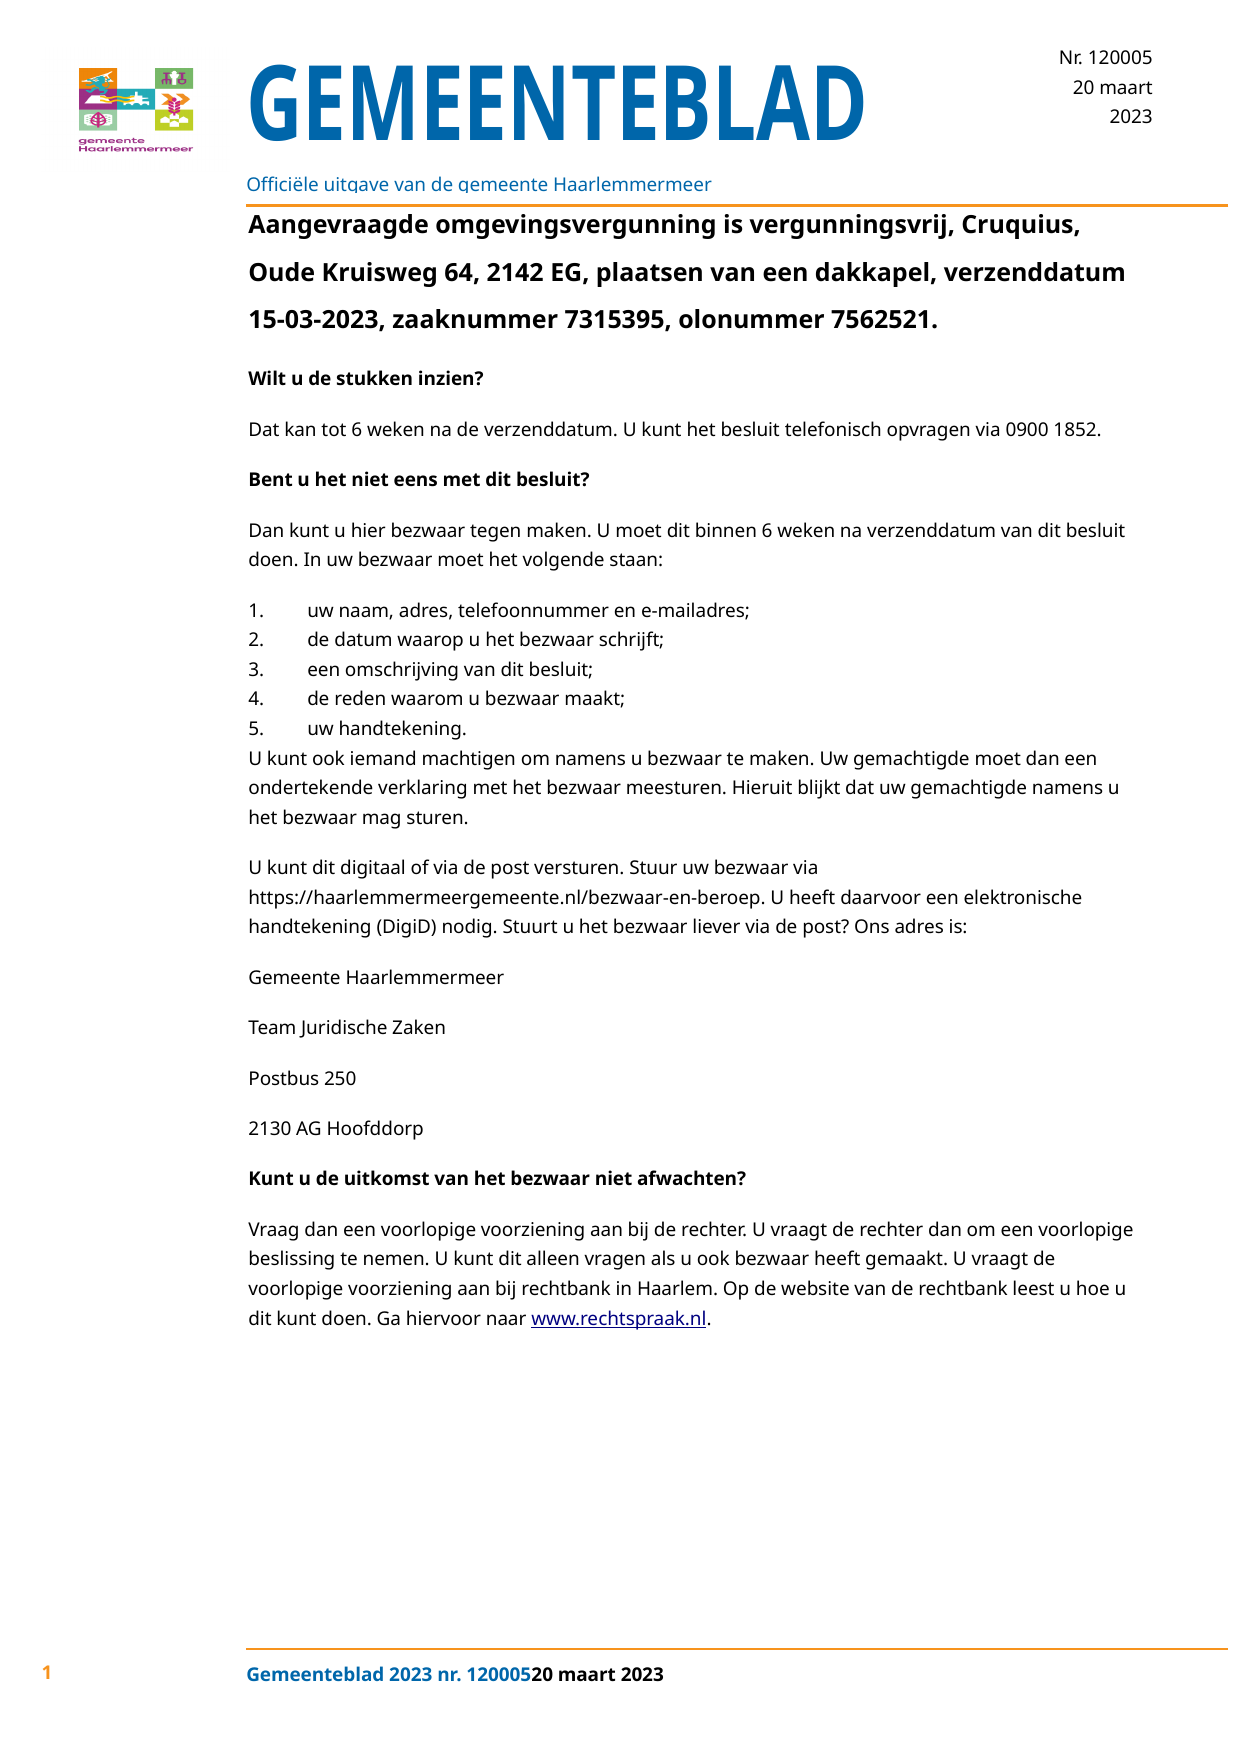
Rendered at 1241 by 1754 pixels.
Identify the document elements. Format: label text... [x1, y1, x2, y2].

list de reden waarom u bezwaar maakt; [248, 686, 1152, 711]
list uw naam, adres, telefoonnummer en e-mailadres; [248, 597, 1152, 622]
text Gemeente Haarlemmermeer [248, 964, 1152, 989]
text Dan kunt u hier bezwaar tegen maken. U moet dit binnen 6 weken na verzenddatum van dit besluit doen. In uw bezwaar moet het volgende staan: [248, 517, 1152, 572]
list de datum waarop u het bezwaar schrijft; [248, 626, 1152, 652]
text Team Juridische Zaken [248, 1014, 1152, 1040]
text Postbus 250 [248, 1065, 1152, 1090]
list een omschrijving van dit besluit; [248, 656, 1152, 682]
text Dat kan tot 6 weken na de verzenddatum. U kunt het besluit telefonisch opvragen via 0900 1852. [248, 416, 1152, 442]
list uw handtekening. [248, 715, 1152, 741]
text U kunt dit digitaal of via de post versturen. Stuur uw bezwaar via https://haarlemmermeergemeente.nl/bezwaar-en-beroep. U heeft daarvoor een elektronische handtekening (DigiD) nodig. Stuurt u het bezwaar liever via de post? Ons adres is: [248, 854, 1152, 939]
text Kunt u de uitkomst van het bezwaar niet afwachten? [248, 1166, 1152, 1191]
text Wilt u de stukken inzien? [248, 366, 1152, 391]
text 2130 AG Hoofddorp [248, 1115, 1152, 1141]
text Vraag dan een voorlopige voorziening aan bij de rechter. U vraagt de rechter dan om een voorlopige beslissing te nemen. U kunt dit alleen vragen als u ook bezwaar heeft gemaakt. U vraagt de voorlopige voorziening aan bij rechtbank in Haarlem. Op de website van de rechtbank leest u hoe u dit kunt doen. Ga hiervoor naar www.rechtspraak.nl. [248, 1216, 1152, 1330]
text Aangevraagde omgevingsvergunning is vergunningsvrij, Cruquius, Oude Kruisweg 64, 2142 EG, plaatsen van een dakkapel, verzenddatum 15-03-2023, zaaknummer 7315395, olonummer 7562521. [248, 207, 1152, 336]
text U kunt ook iemand machtigen om namens u bezwaar te maken. Uw gemachtigde moet dan een ondertekende verklaring met het bezwaar meesturen. Hieruit blijkt dat uw gemachtigde namens u het bezwaar mag sturen. [248, 745, 1152, 829]
text Bent u het niet eens met dit besluit? [248, 466, 1152, 492]
picture [41, 47, 231, 172]
